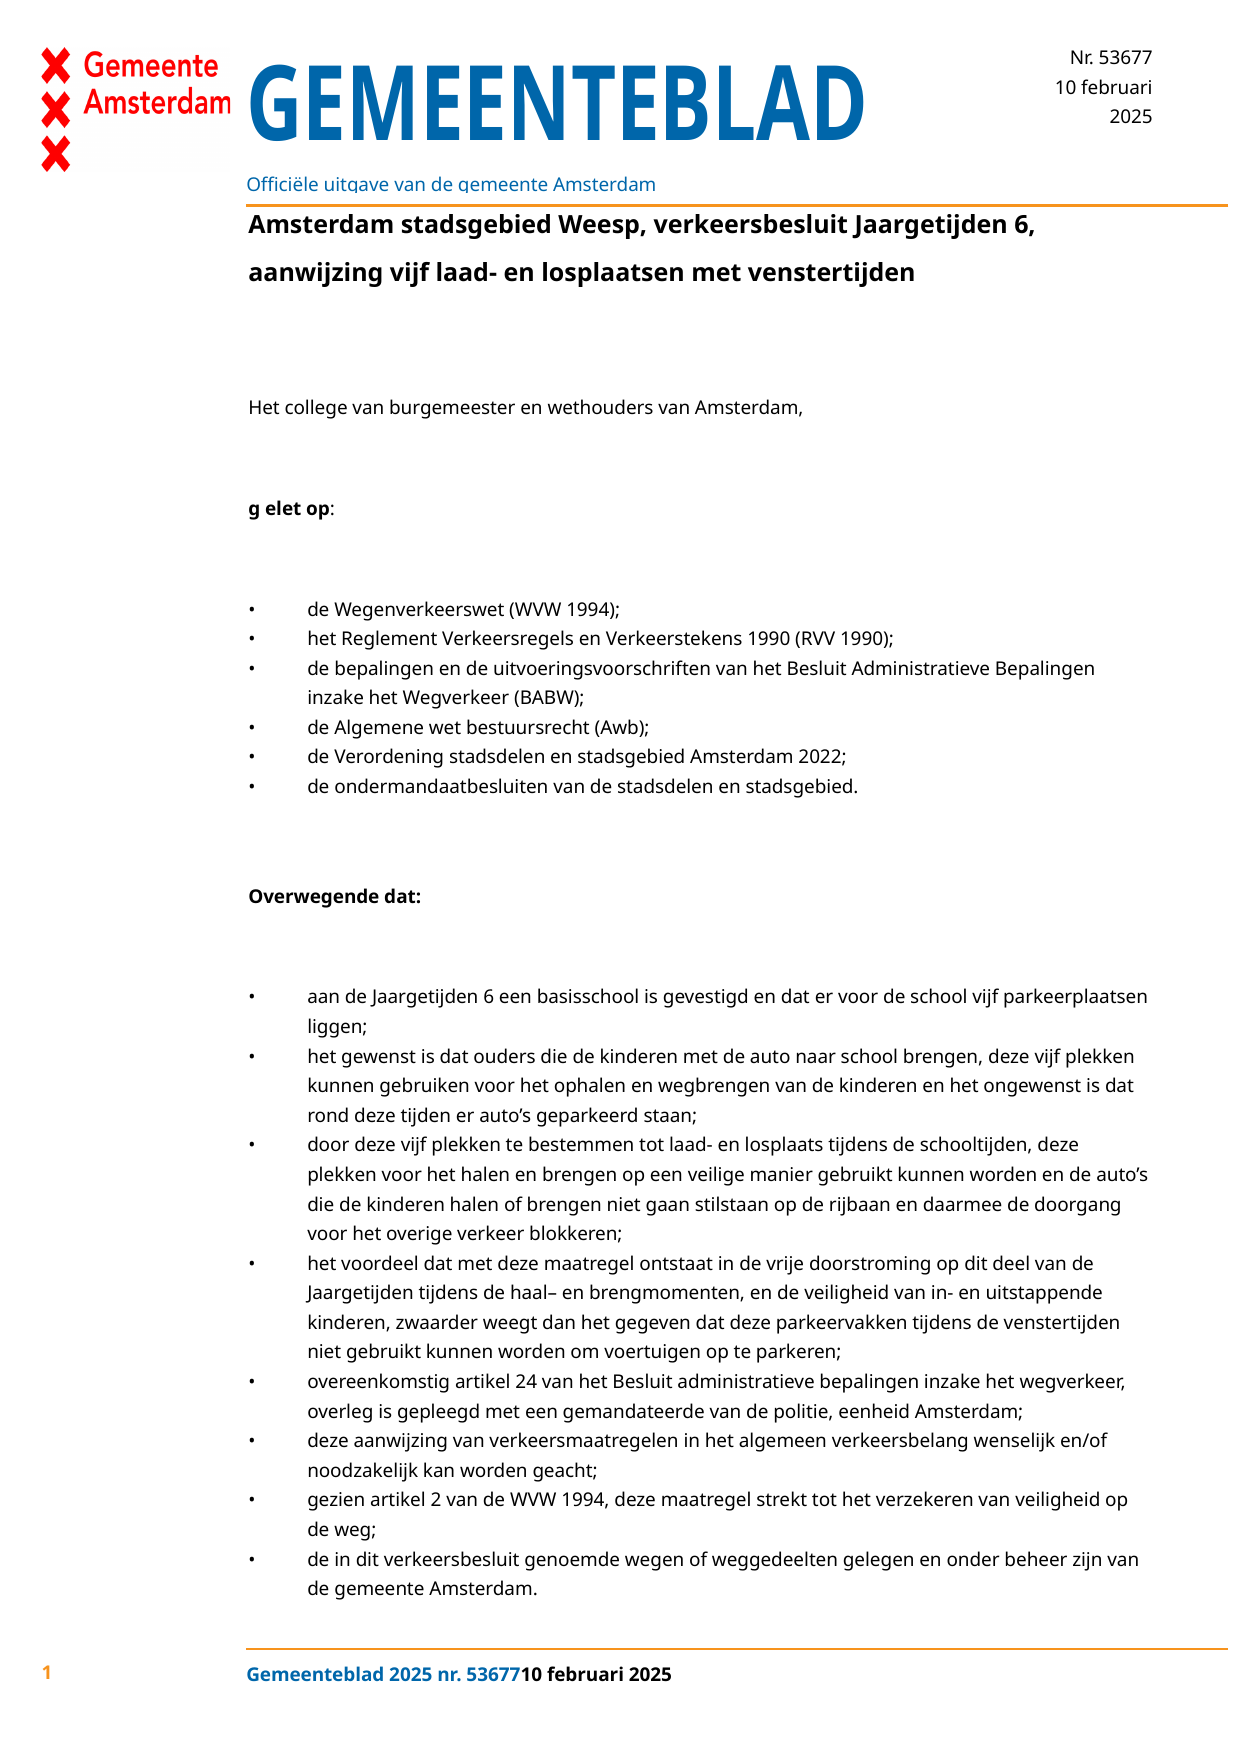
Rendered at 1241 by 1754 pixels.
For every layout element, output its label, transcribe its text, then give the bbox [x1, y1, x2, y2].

text g elet op: [248, 495, 1152, 521]
list het voordeel dat met deze maatregel ontstaat in de vrije doorstroming op dit deel van de Jaargetijden tijdens de haal– en brengmomenten, en de veiligheid van in- en uitstappende kinderen, zwaarder weegt dan het gegeven dat deze parkeervakken tijdens de venstertijden niet gebruikt kunnen worden om voertuigen op te parkeren; [248, 1250, 1152, 1364]
list de Algemene wet bestuursrecht (Awb); [248, 714, 1152, 740]
text Amsterdam stadsgebied Weesp, verkeersbesluit Jaargetijden 6, aanwijzing vijf laad- en losplaatsen met venstertijden [248, 207, 1152, 288]
list de Verordening stadsdelen en stadsgebied Amsterdam 2022; [248, 744, 1152, 769]
list de ondermandaatbesluiten van de stadsdelen en stadsgebied. [248, 773, 1152, 799]
list overeenkomstig artikel 24 van het Besluit administratieve bepalingen inzake het wegverkeer, overleg is gepleegd met een gemandateerde van de politie, eenheid Amsterdam; [248, 1368, 1152, 1423]
list de in dit verkeersbesluit genoemde wegen of weggedeelten gelegen en onder beheer zijn van de gemeente Amsterdam. [248, 1546, 1152, 1601]
list door deze vijf plekken te bestemmen tot laad- en losplaats tijdens de schooltijden, deze plekken voor het halen en brengen op een veilige manier gebruikt kunnen worden en de auto’s die de kinderen halen of brengen niet gaan stilstaan op de rijbaan en daarmee de doorgang voor het overige verkeer blokkeren; [248, 1132, 1152, 1246]
list gezien artikel 2 van de WVW 1994, deze maatregel strekt tot het verzekeren van veiligheid op de weg; [248, 1487, 1152, 1542]
list het gewenst is dat ouders die de kinderen met de auto naar school brengen, deze vijf plekken kunnen gebruiken voor het ophalen en wegbrengen van de kinderen en het ongewenst is dat rond deze tijden er auto’s geparkeerd staan; [248, 1043, 1152, 1128]
text Overwegende dat: [248, 883, 1152, 908]
text Het college van burgemeester en wethouders van Amsterdam, [248, 394, 1152, 420]
list het Reglement Verkeersregels en Verkeerstekens 1990 (RVV 1990); [248, 625, 1152, 651]
list de Wegenverkeerswet (WVW 1994); [248, 596, 1152, 621]
list aan de Jaargetijden 6 een basisschool is gevestigd en dat er voor de school vijf parkeerplaatsen liggen; [248, 984, 1152, 1039]
list deze aanwijzing van verkeersmaatregelen in het algemeen verkeersbelang wenselijk en/of noodzakelijk kan worden geacht; [248, 1427, 1152, 1483]
picture [41, 47, 231, 172]
list de bepalingen en de uitvoeringsvoorschriften van het Besluit Administratieve Bepalingen inzake het Wegverkeer (BABW); [248, 655, 1152, 710]
